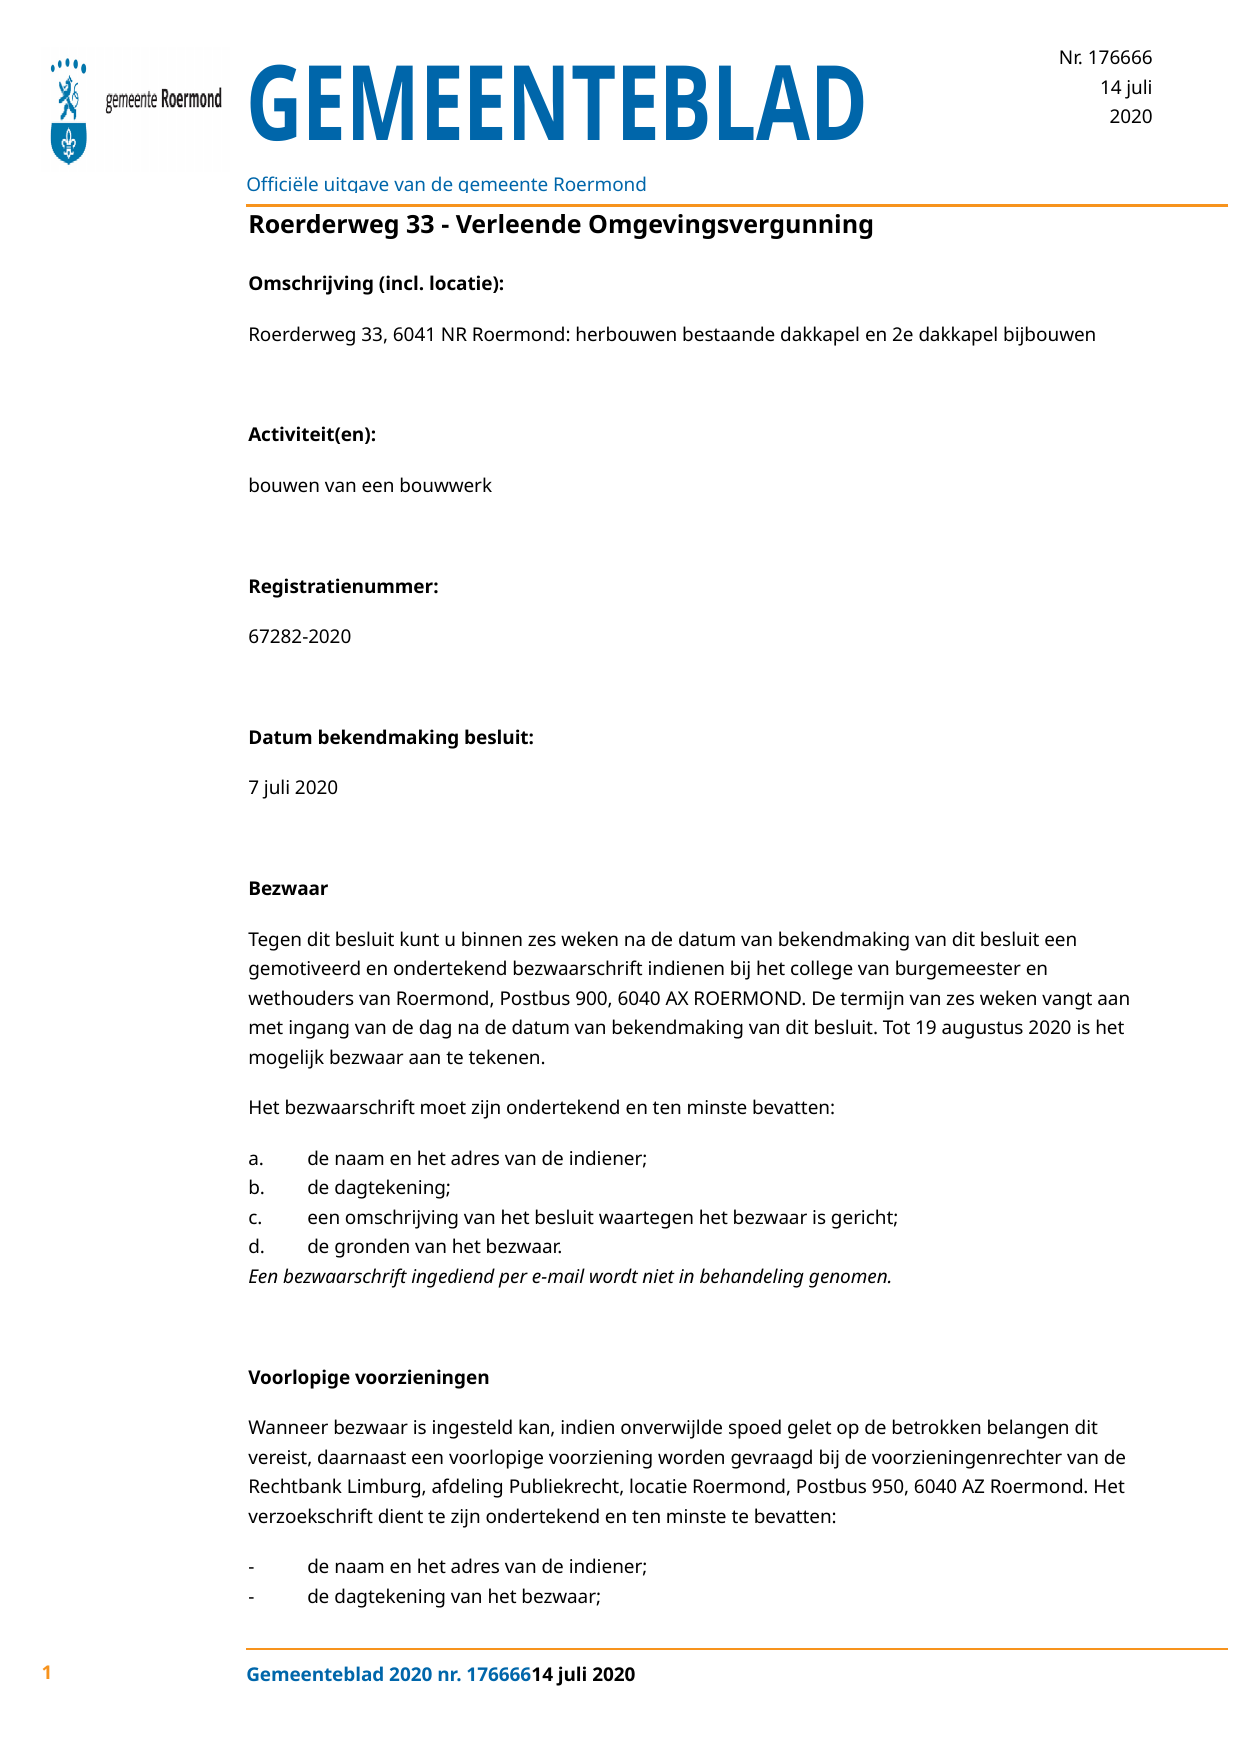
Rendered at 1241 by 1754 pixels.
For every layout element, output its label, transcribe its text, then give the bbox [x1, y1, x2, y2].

list de naam en het adres van de indiener; [248, 1554, 1152, 1579]
text Roerderweg 33 - Verleende Omgevingsvergunning [248, 207, 1152, 241]
text Bezwaar [248, 875, 1152, 901]
list een omschrijving van het besluit waartegen het bezwaar is gericht; [248, 1204, 1152, 1230]
text Roerderweg 33, 6041 NR Roermond: herbouwen bestaande dakkapel en 2e dakkapel bijbouwen [248, 321, 1152, 346]
list de dagtekening; [248, 1174, 1152, 1200]
text Datum bekendmaking besluit: [248, 724, 1152, 750]
text 7 juli 2020 [248, 774, 1152, 800]
text Een bezwaarschrift ingediend per e-mail wordt niet in behandeling genomen. [248, 1263, 1152, 1289]
text Het bezwaarschrift moet zijn ondertekend en ten minste bevatten: [248, 1094, 1152, 1120]
picture [41, 47, 231, 172]
text 67282-2020 [248, 623, 1152, 649]
text Omschrijving (incl. locatie): [248, 270, 1152, 296]
list de dagtekening van het bezwaar; [248, 1583, 1152, 1609]
text Tegen dit besluit kunt u binnen zes weken na de datum van bekendmaking van dit besluit een gemotiveerd en ondertekend bezwaarschrift indienen bij het college van burgemeester en wethouders van Roermond, Postbus 900, 6040 AX ROERMOND. De termijn van zes weken vangt aan met ingang van de dag na de datum van bekendmaking van dit besluit. Tot 19 augustus 2020 is het mogelijk bezwaar aan te tekenen. [248, 926, 1152, 1070]
text Activiteit(en): [248, 422, 1152, 447]
text Voorlopige voorzieningen [248, 1364, 1152, 1390]
list de gronden van het bezwaar. [248, 1234, 1152, 1259]
list de naam en het adres van de indiener; [248, 1145, 1152, 1171]
text Registratienummer: [248, 573, 1152, 598]
text bouwen van een bouwwerk [248, 472, 1152, 498]
text Wanneer bezwaar is ingesteld kan, indien onverwijlde spoed gelet op de betrokken belangen dit vereist, daarnaast een voorlopige voorziening worden gevraagd bij de voorzieningenrechter van de Rechtbank Limburg, afdeling Publiekrecht, locatie Roermond, Postbus 950, 6040 AZ Roermond. Het verzoekschrift dient te zijn ondertekend en ten minste te bevatten: [248, 1414, 1152, 1529]
